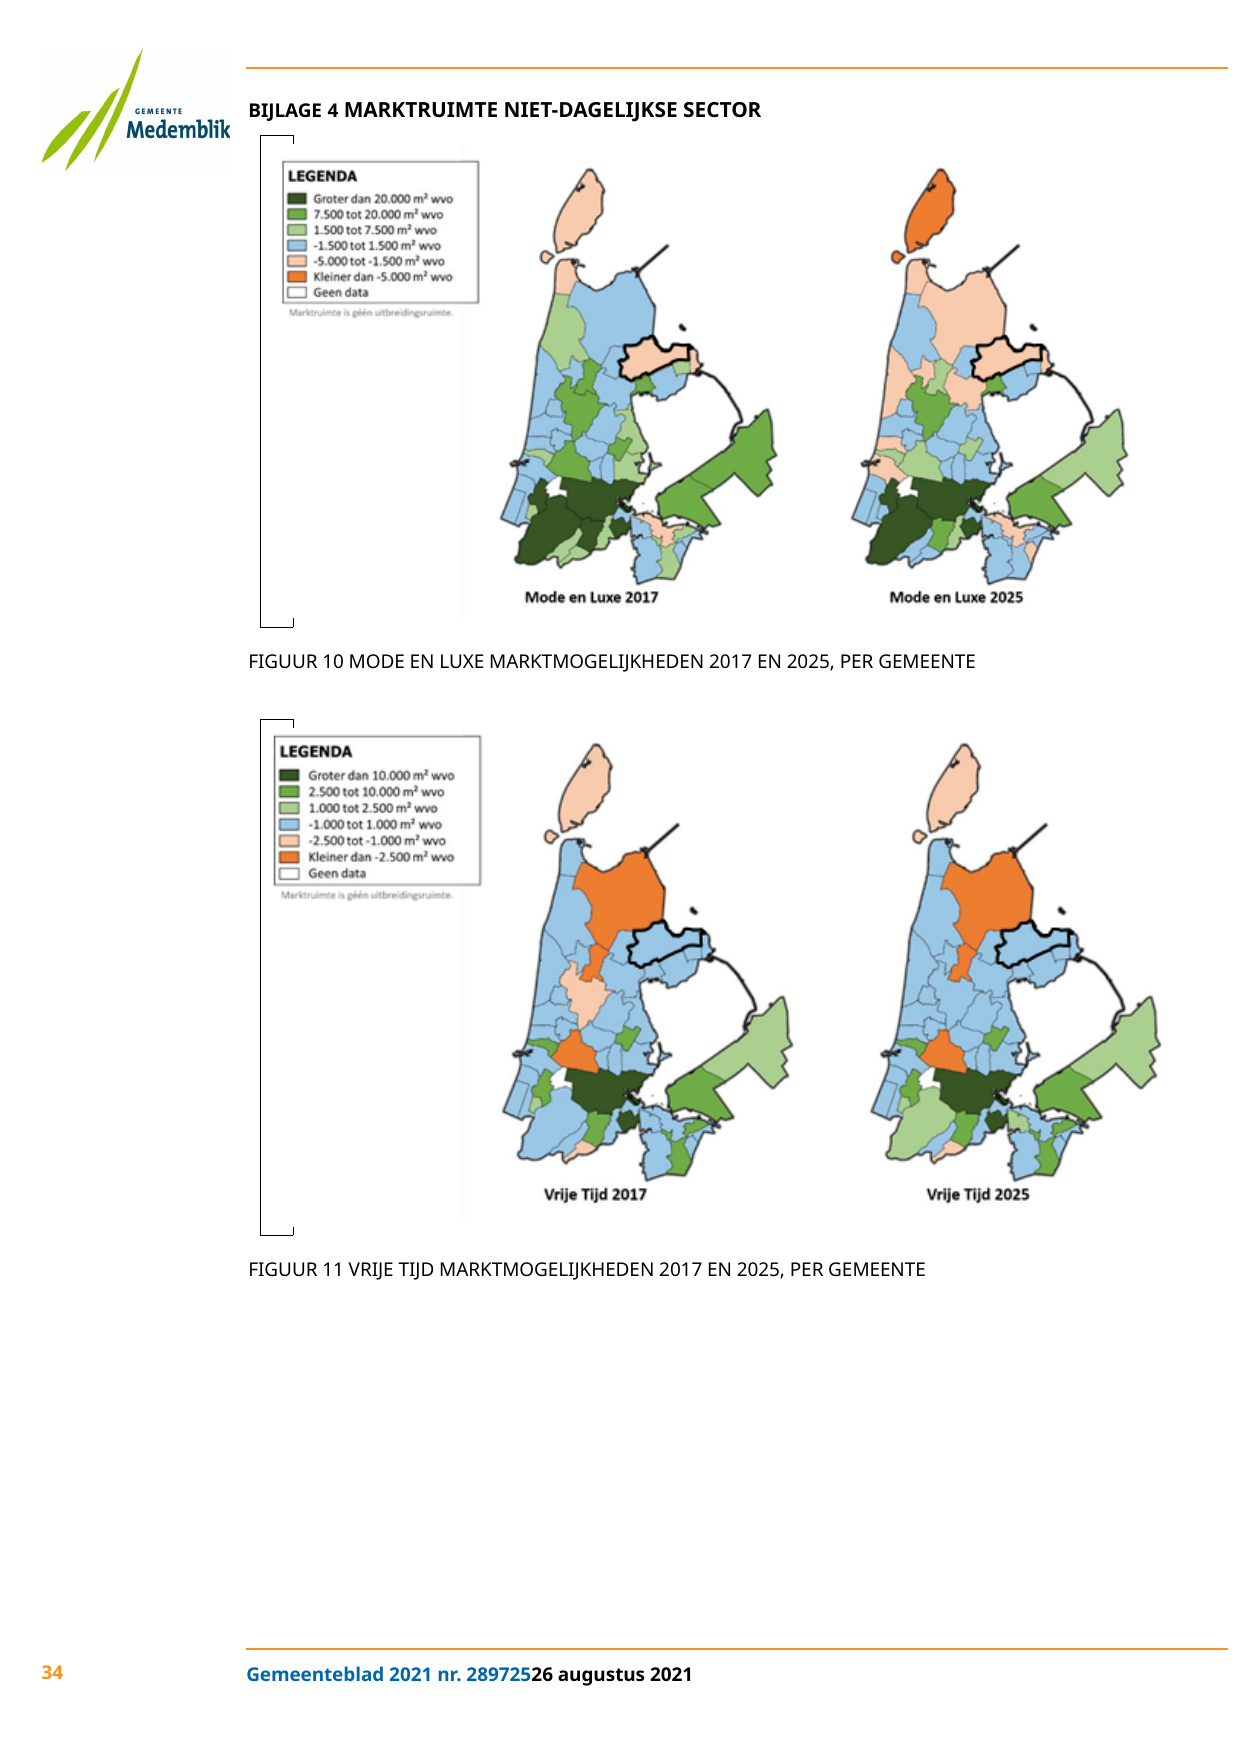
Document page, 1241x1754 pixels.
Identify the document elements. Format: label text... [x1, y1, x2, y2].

picture [41, 47, 231, 172]
text FIGUUR 10 MODE EN LUXE MARKTMOGELIJKHEDEN 2017 EN 2025, PER GEMEENTE [248, 648, 1152, 674]
text BIJLAGE 4 MARKTRUIMTE NIET-DAGELIJKSE SECTOR [248, 95, 1152, 123]
text FIGUUR 11 VRIJE TIJD MARKTMOGELIJKHEDEN 2017 EN 2025, PER GEMEENTE [248, 1257, 1152, 1282]
picture [268, 728, 1173, 1227]
picture [268, 144, 1173, 618]
